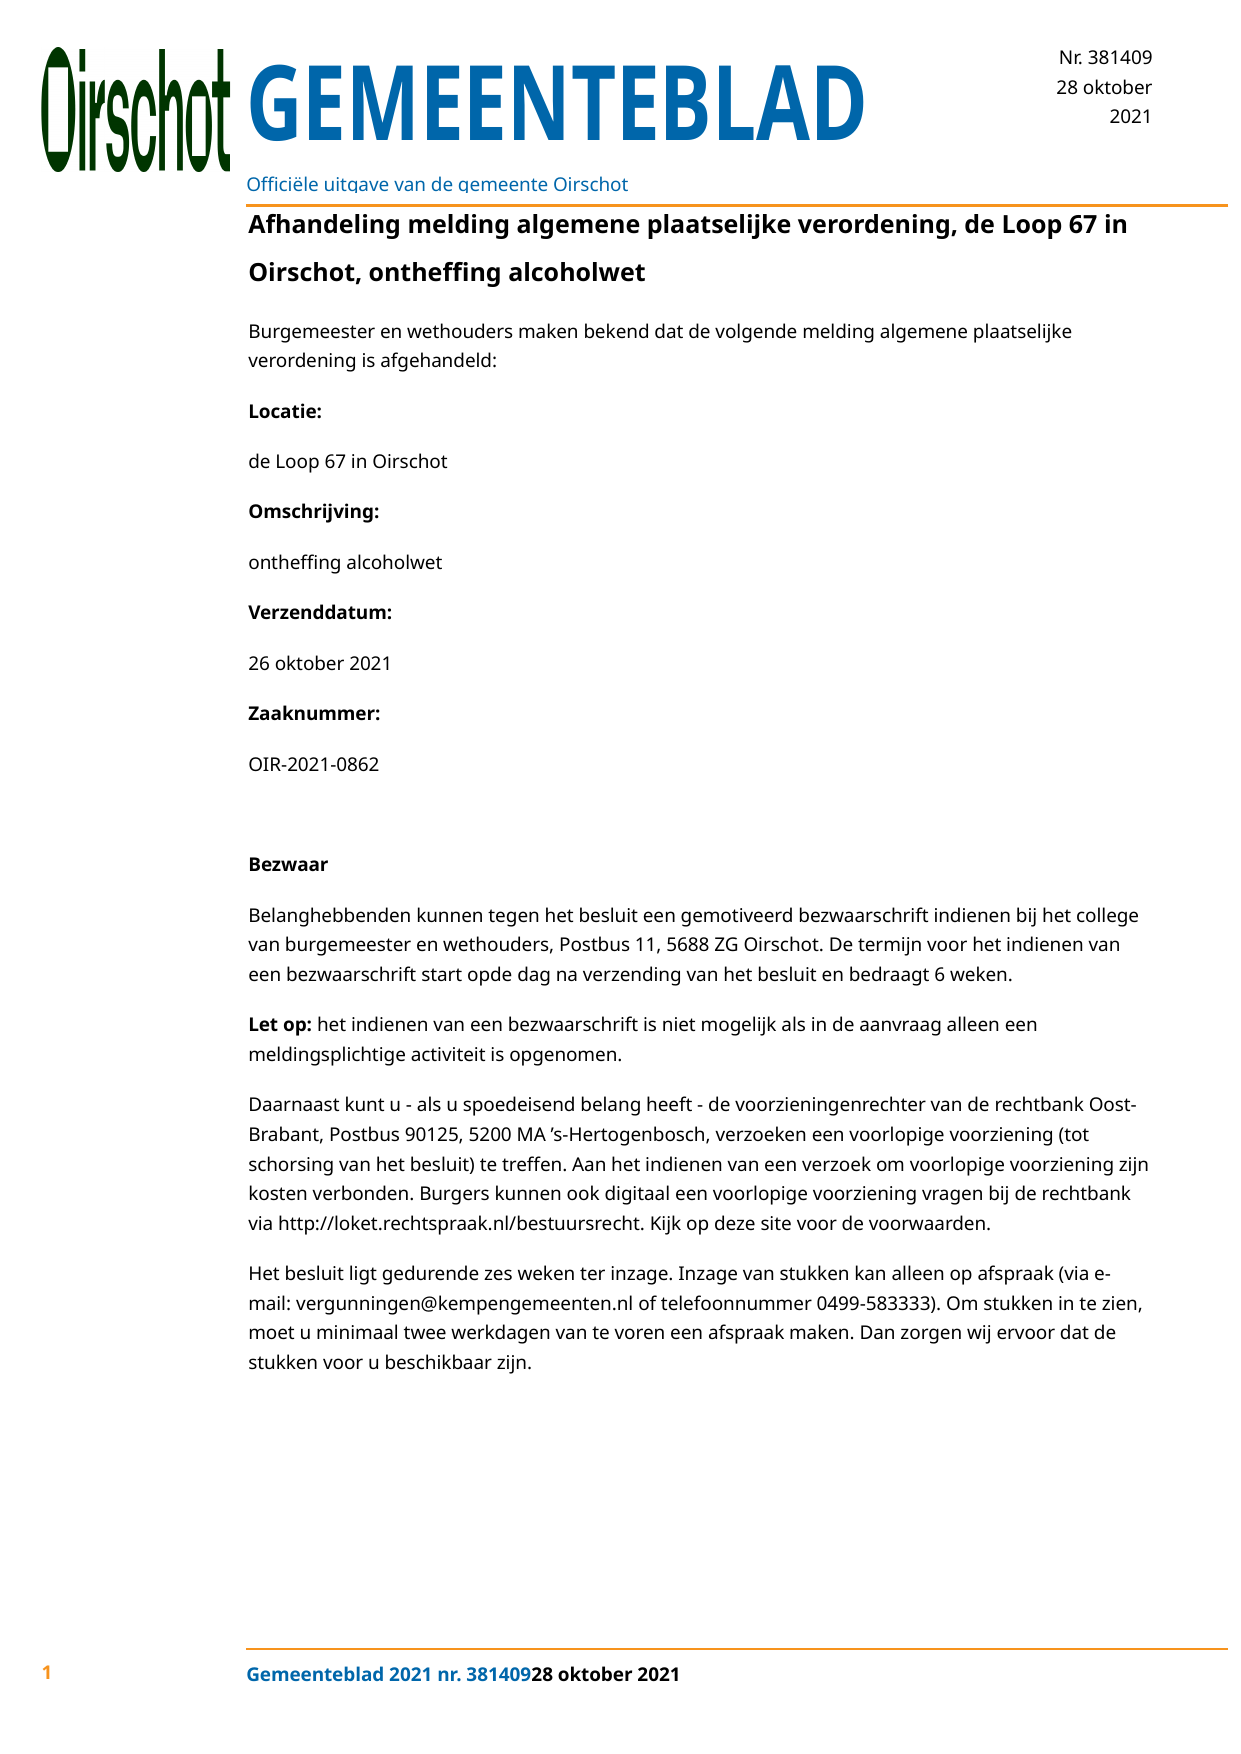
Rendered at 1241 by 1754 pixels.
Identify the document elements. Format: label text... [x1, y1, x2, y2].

text Burgemeester en wethouders maken bekend dat de volgende melding algemene plaatselijke verordening is afgehandeld: [248, 318, 1152, 373]
text ontheffing alcoholwet [248, 549, 1152, 575]
text OIR-2021-0862 [248, 751, 1152, 777]
text Afhandeling melding algemene plaatselijke verordening, de Loop 67 in Oirschot, ontheffing alcoholwet [248, 207, 1152, 288]
text de Loop 67 in Oirschot [248, 448, 1152, 474]
text Daarnaast kunt u - als u spoedeisend belang heeft - de voorzieningenrechter van de rechtbank Oost-Brabant, Postbus 90125, 5200 MA ’s-Hertogenbosch, verzoeken een voorlopige voorziening (tot schorsing van het besluit) te treffen. Aan het indienen van een verzoek om voorlopige voorziening zijn kosten verbonden. Burgers kunnen ook digitaal een voorlopige voorziening vragen bij de rechtbank via http://loket.rechtspraak.nl/bestuursrecht. Kijk op deze site voor de voorwaarden. [248, 1092, 1152, 1236]
text 26 oktober 2021 [248, 650, 1152, 676]
text Omschrijving: [248, 499, 1152, 524]
text Locatie: [248, 398, 1152, 424]
picture [41, 47, 231, 172]
text Het besluit ligt gedurende zes weken ter inzage. Inzage van stukken kan alleen op afspraak (via e-mail: vergunningen@kempengemeenten.nl of telefoonnummer 0499-583333). Om stukken in te zien, moet u minimaal twee werkdagen van te voren een afspraak maken. Dan zorgen wij ervoor dat de stukken voor u beschikbaar zijn. [248, 1260, 1152, 1375]
text Let op: het indienen van een bezwaarschrift is niet mogelijk als in de aanvraag alleen een meldingsplichtige activiteit is opgenomen. [248, 1012, 1152, 1067]
text Belanghebbenden kunnen tegen het besluit een gemotiveerd bezwaarschrift indienen bij het college van burgemeester en wethouders, Postbus 11, 5688 ZG Oirschot. De termijn voor het indienen van een bezwaarschrift start opde dag na verzending van het besluit en bedraagt 6 weken. [248, 902, 1152, 987]
text Bezwaar [248, 852, 1152, 877]
text Zaaknummer: [248, 700, 1152, 726]
text Verzenddatum: [248, 599, 1152, 625]
